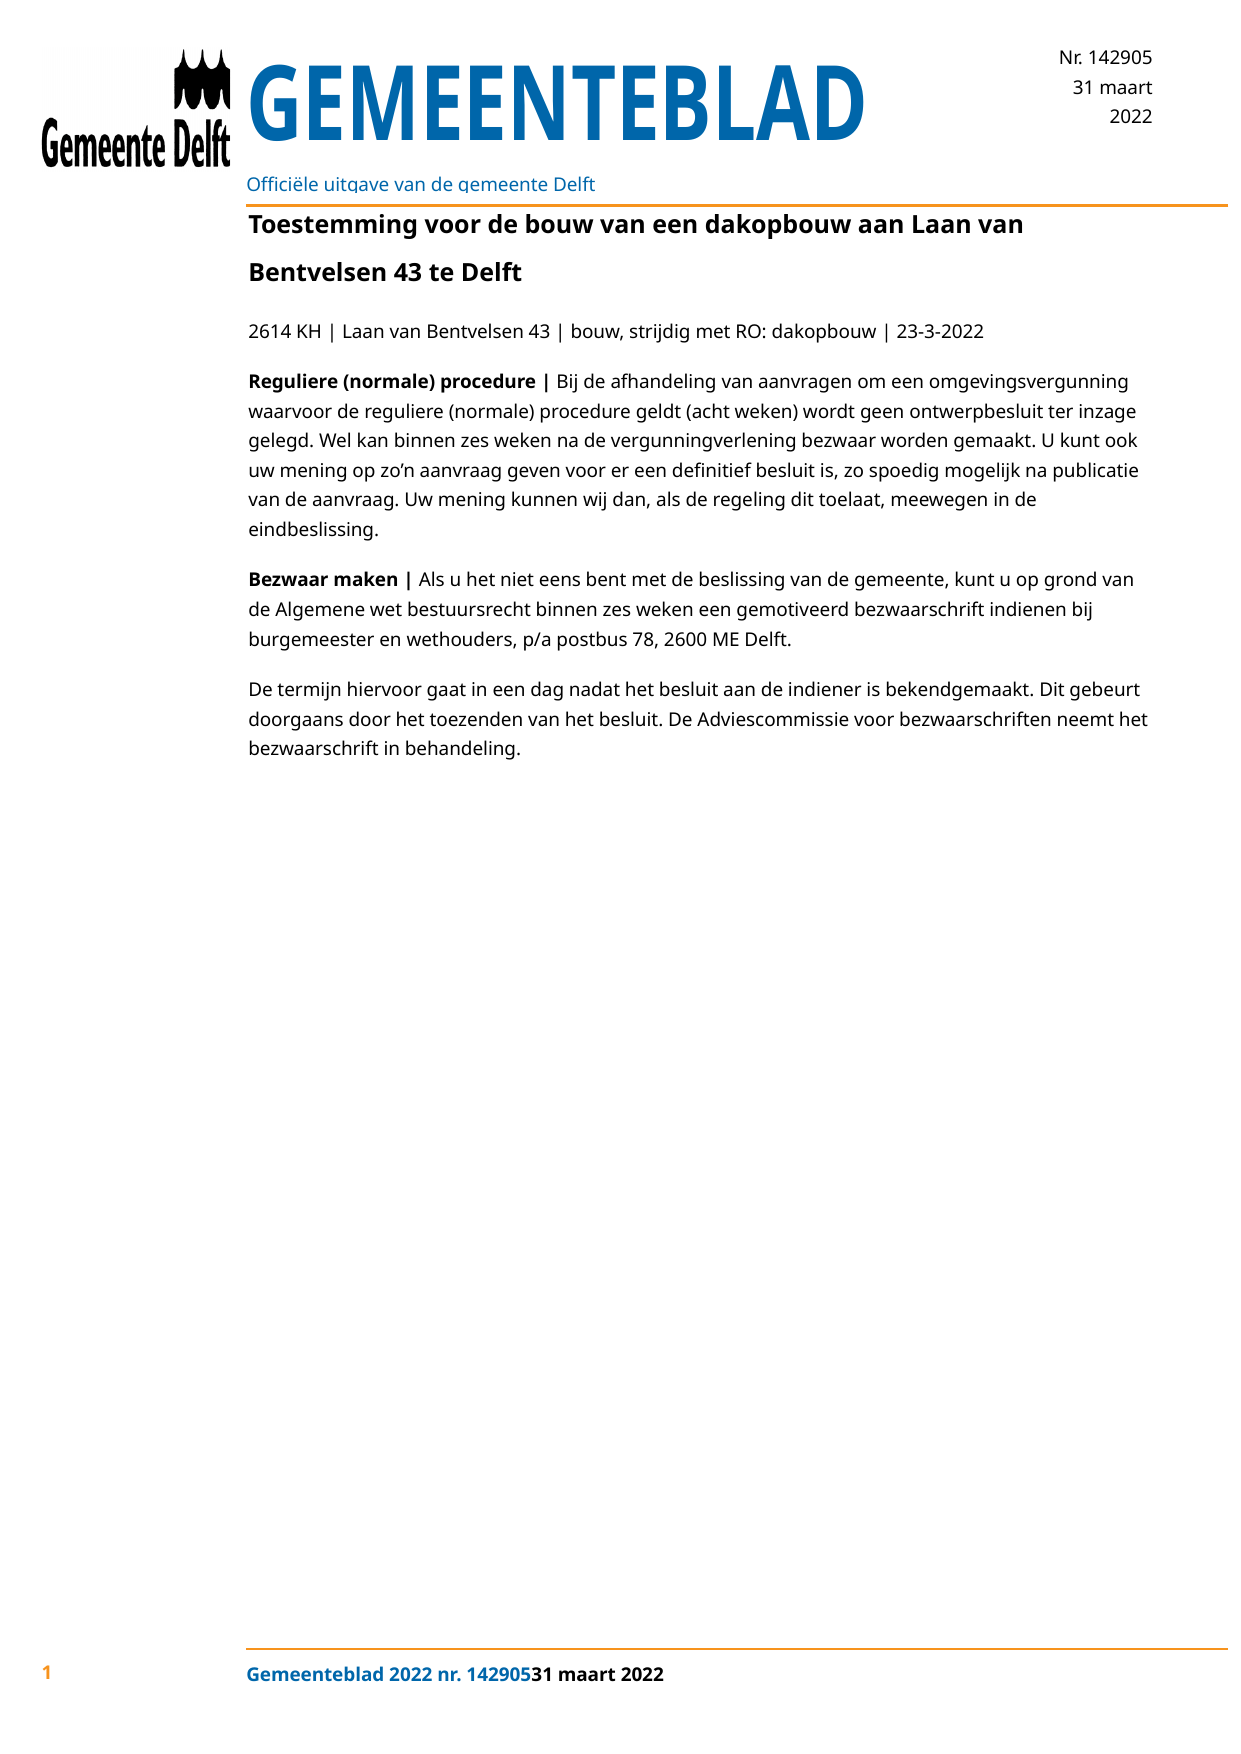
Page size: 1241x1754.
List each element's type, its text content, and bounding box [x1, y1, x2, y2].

text Reguliere (normale) procedure | Bij de afhandeling van aanvragen om een omgevingsvergunning waarvoor de reguliere (normale) procedure geldt (acht weken) wordt geen ontwerpbesluit ter inzage gelegd. Wel kan binnen zes weken na de vergunningverlening bezwaar worden gemaakt. U kunt ook uw mening op zo’n aanvraag geven voor er een definitief besluit is, zo spoedig mogelijk na publicatie van de aanvraag. Uw mening kunnen wij dan, als de regeling dit toelaat, meewegen in de eindbeslissing. [248, 368, 1152, 542]
text Toestemming voor de bouw van een dakopbouw aan Laan van Bentvelsen 43 te Delft [248, 207, 1152, 288]
picture [41, 47, 231, 172]
text 2614 KH | Laan van Bentvelsen 43 | bouw, strijdig met RO: dakopbouw | 23-3-2022 [248, 318, 1152, 344]
text De termijn hiervoor gaat in een dag nadat het besluit aan de indiener is bekendgemaakt. Dit gebeurt doorgaans door het toezenden van het besluit. De Adviescommissie voor bezwaarschriften neemt het bezwaarschrift in behandeling. [248, 676, 1152, 761]
text Bezwaar maken | Als u het niet eens bent met de beslissing van de gemeente, kunt u op grond van de Algemene wet bestuursrecht binnen zes weken een gemotiveerd bezwaarschrift indienen bij burgemeester en wethouders, p/a postbus 78, 2600 ME Delft. [248, 567, 1152, 652]
